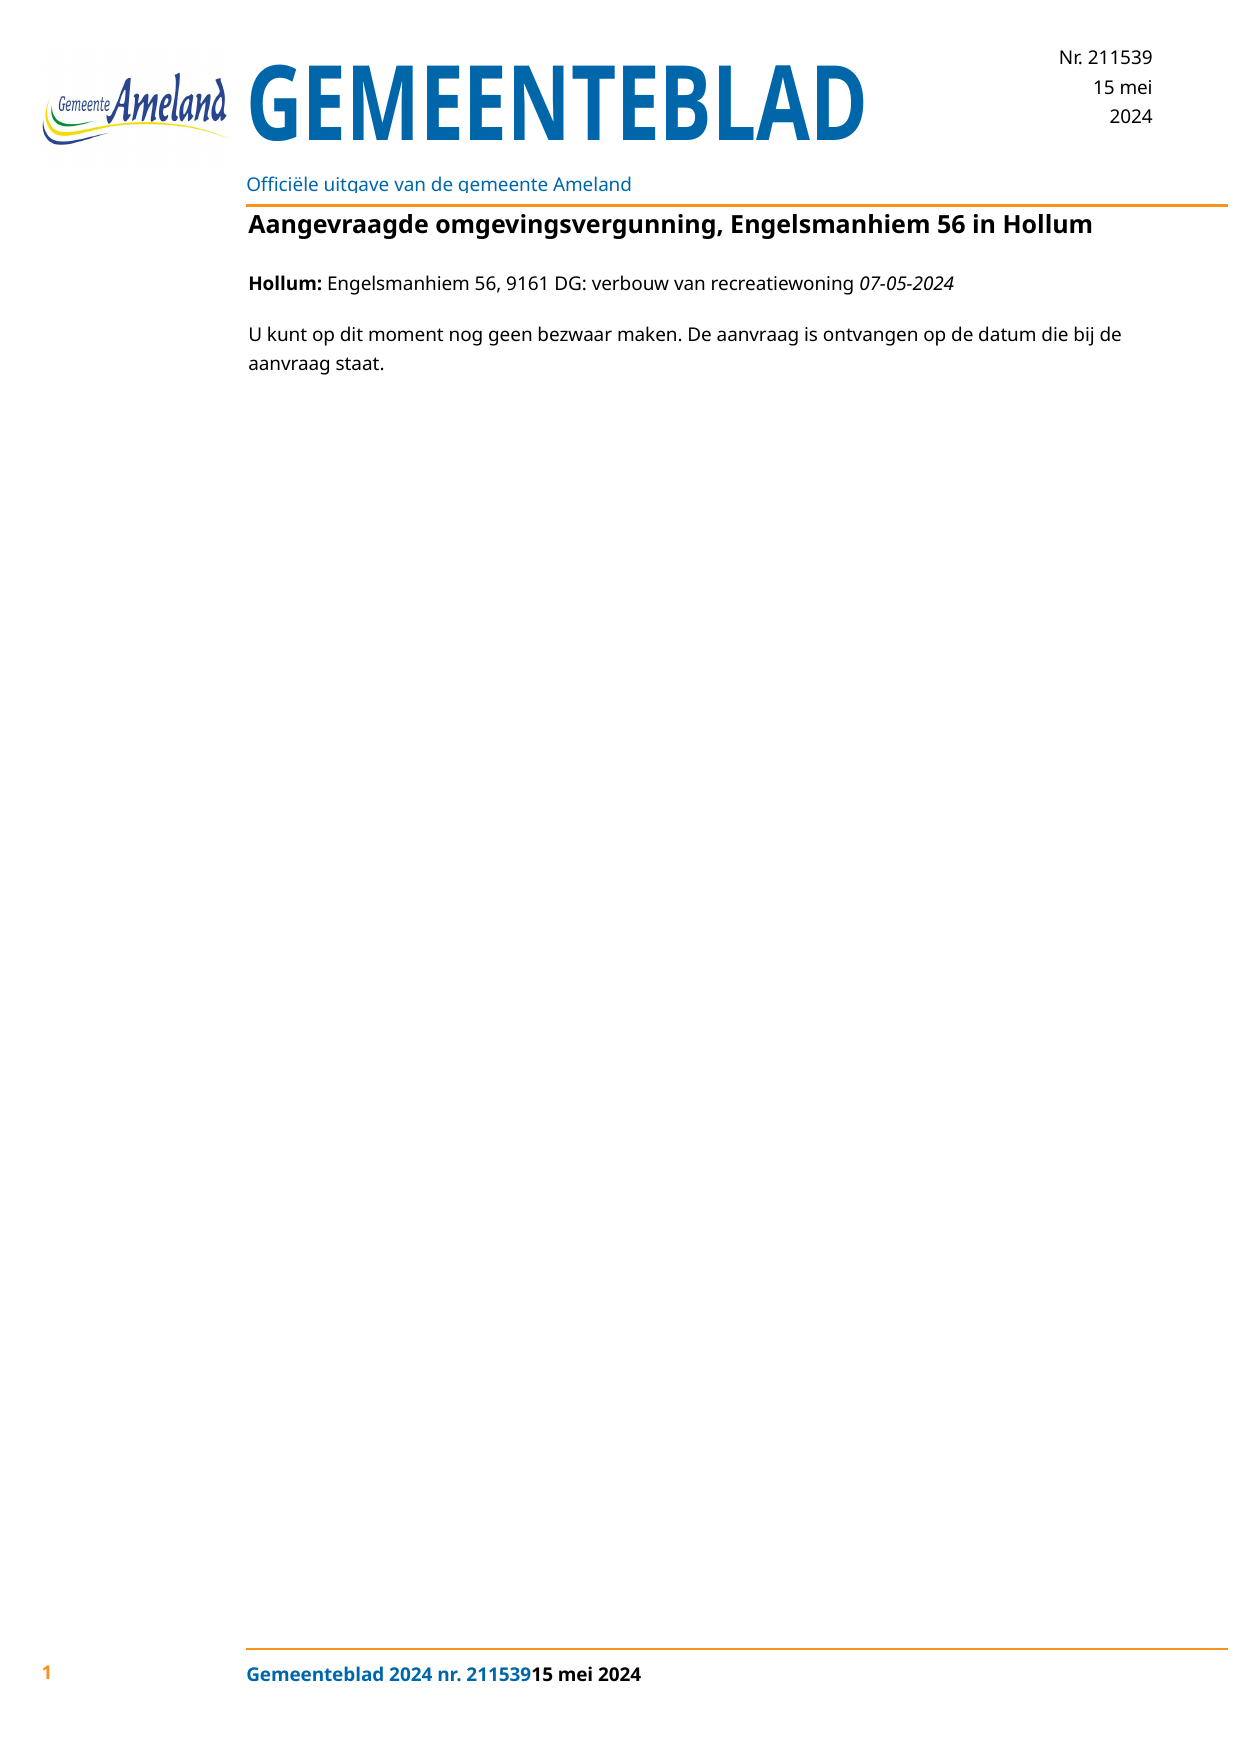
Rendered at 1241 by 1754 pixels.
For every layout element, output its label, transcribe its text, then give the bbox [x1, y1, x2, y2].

text Aangevraagde omgevingsvergunning, Engelsmanhiem 56 in Hollum [248, 207, 1152, 241]
text U kunt op dit moment nog geen bezwaar maken. De aanvraag is ontvangen op de datum die bij de aanvraag staat. [248, 321, 1152, 376]
text Hollum: Engelsmanhiem 56, 9161 DG: verbouw van recreatiewoning 07-05-2024 [248, 270, 1152, 296]
picture [41, 47, 231, 172]
